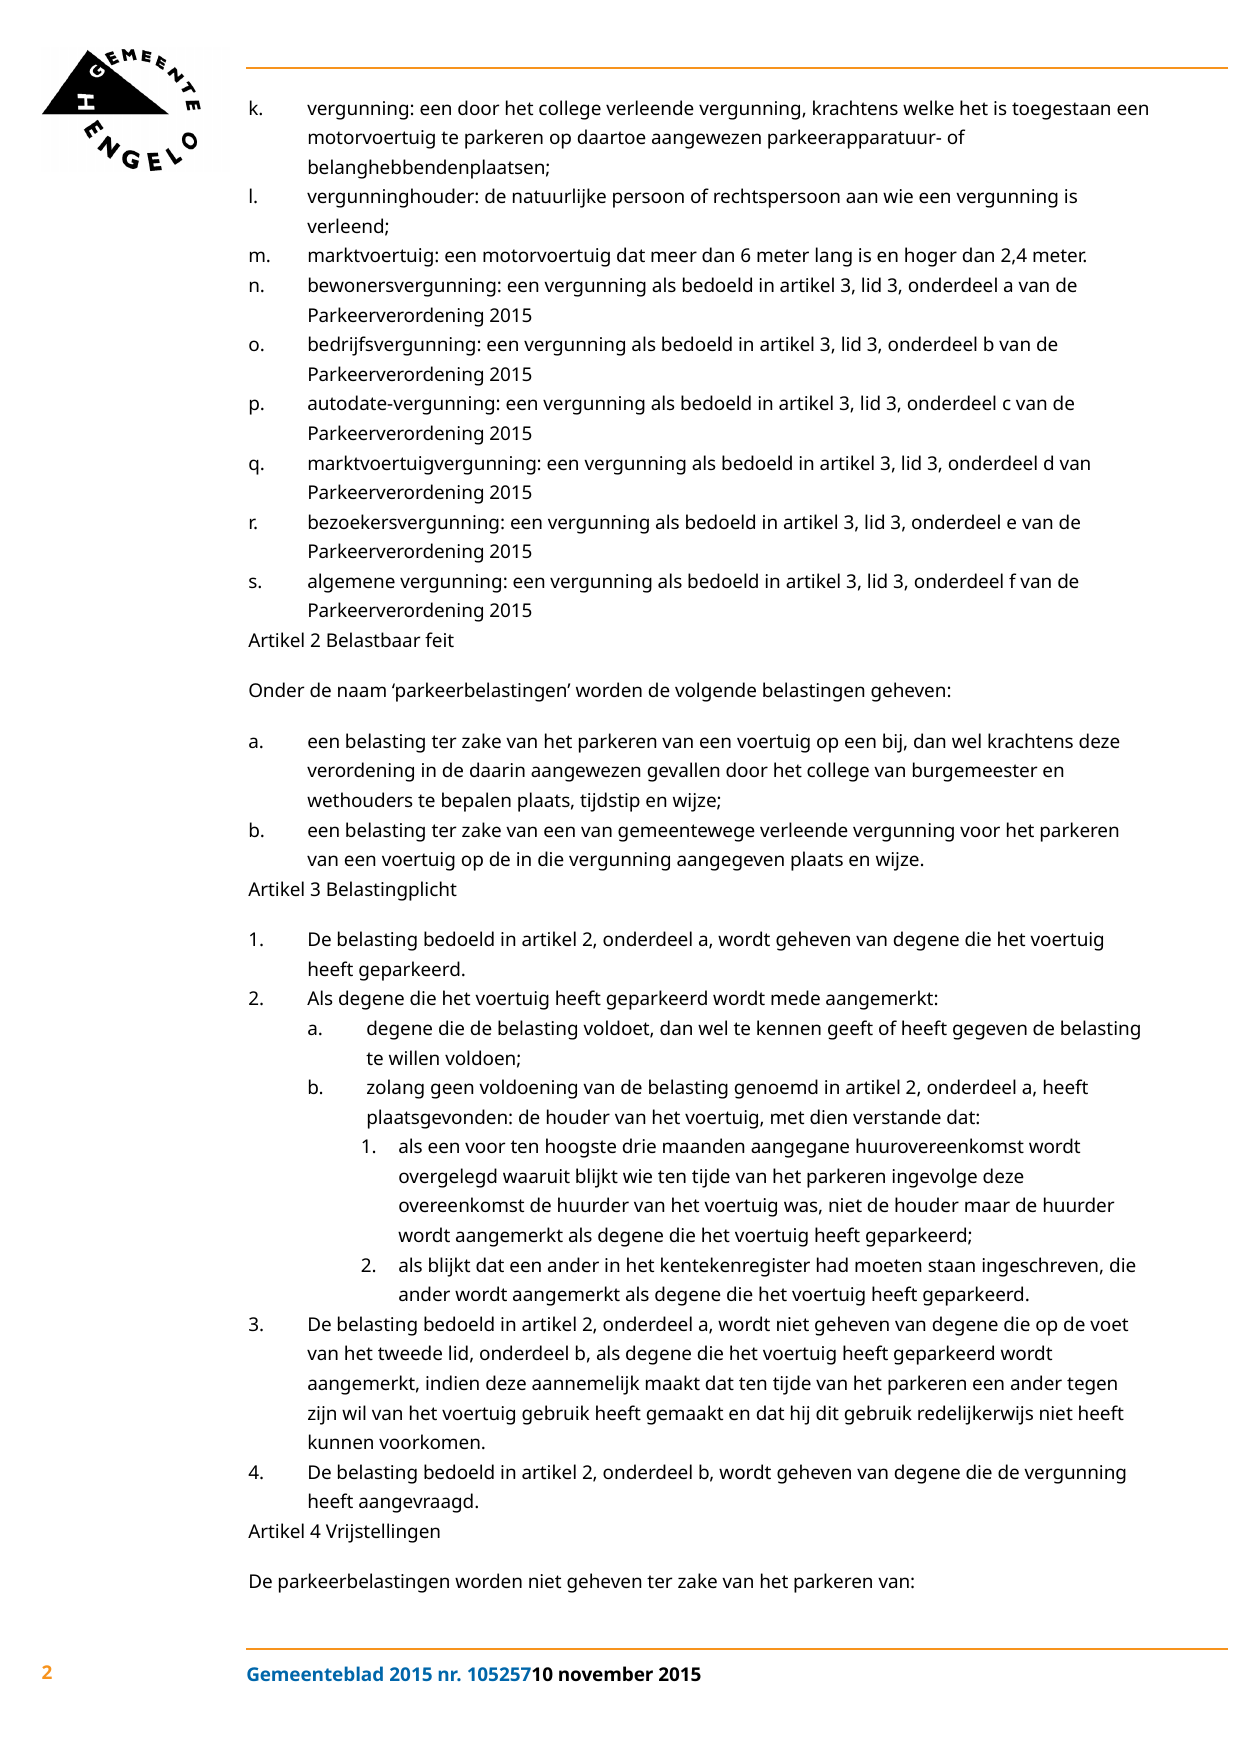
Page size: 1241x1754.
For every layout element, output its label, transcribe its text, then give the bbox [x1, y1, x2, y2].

list vergunninghouder: de natuurlijke persoon of rechtspersoon aan wie een vergunning is verleend; [248, 183, 1152, 239]
list als blijkt dat een ander in het kentekenregister had moeten staan ingeschreven, die ander wordt aangemerkt als degene die het voertuig heeft geparkeerd. [361, 1252, 1152, 1307]
list bezoekersvergunning: een vergunning als bedoeld in artikel 3, lid 3, onderdeel e van de Parkeerverordening 2015 [248, 509, 1152, 564]
list zolang geen voldoening van de belasting genoemd in artikel 2, onderdeel a, heeft plaatsgevonden: de houder van het voertuig, met dien verstande dat: [307, 1074, 1152, 1130]
picture [41, 47, 231, 172]
list bedrijfsvergunning: een vergunning als bedoeld in artikel 3, lid 3, onderdeel b van de Parkeerverordening 2015 [248, 331, 1152, 387]
text Artikel 3 Belastingplicht [248, 876, 1152, 902]
list als een voor ten hoogste drie maanden aangegane huurovereenkomst wordt overgelegd waaruit blijkt wie ten tijde van het parkeren ingevolge deze overeenkomst de huurder van het voertuig was, niet de houder maar de huurder wordt aangemerkt als degene die het voertuig heeft geparkeerd; [361, 1133, 1152, 1248]
text Onder de naam ‘parkeerbelastingen’ worden de volgende belastingen geheven: [248, 678, 1152, 703]
list een belasting ter zake van een van gemeentewege verleende vergunning voor het parkeren van een voertuig op de in die vergunning aangegeven plaats en wijze. [248, 817, 1152, 872]
list marktvoertuig: een motorvoertuig dat meer dan 6 meter lang is en hoger dan 2,4 meter. [248, 243, 1152, 268]
list De belasting bedoeld in artikel 2, onderdeel b, wordt geheven van degene die de vergunning heeft aangevraagd. [248, 1459, 1152, 1514]
list De belasting bedoeld in artikel 2, onderdeel a, wordt geheven van degene die het voertuig heeft geparkeerd. [248, 926, 1152, 982]
list een belasting ter zake van het parkeren van een voertuig op een bij, dan wel krachtens deze verordening in de daarin aangewezen gevallen door het college van burgemeester en wethouders te bepalen plaats, tijdstip en wijze; [248, 728, 1152, 813]
list Als degene die het voertuig heeft geparkeerd wordt mede aangemerkt: [248, 986, 1152, 1011]
list vergunning: een door het college verleende vergunning, krachtens welke het is toegestaan een motorvoertuig te parkeren op daartoe aangewezen parkeerapparatuur- of belanghebbendenplaatsen; [248, 95, 1152, 180]
list algemene vergunning: een vergunning als bedoeld in artikel 3, lid 3, onderdeel f van de Parkeerverordening 2015 [248, 568, 1152, 623]
text Artikel 2 Belastbaar feit [248, 627, 1152, 653]
list autodate-vergunning: een vergunning als bedoeld in artikel 3, lid 3, onderdeel c van de Parkeerverordening 2015 [248, 391, 1152, 446]
list bewonersvergunning: een vergunning als bedoeld in artikel 3, lid 3, onderdeel a van de Parkeerverordening 2015 [248, 272, 1152, 328]
list De belasting bedoeld in artikel 2, onderdeel a, wordt niet geheven van degene die op de voet van het tweede lid, onderdeel b, als degene die het voertuig heeft geparkeerd wordt aangemerkt, indien deze aannemelijk maakt dat ten tijde van het parkeren een ander tegen zijn wil van het voertuig gebruik heeft gemaakt en dat hij dit gebruik redelijkerwijs niet heeft kunnen voorkomen. [248, 1311, 1152, 1455]
list degene die de belasting voldoet, dan wel te kennen geeft of heeft gegeven de belasting te willen voldoen; [307, 1015, 1152, 1071]
text Artikel 4 Vrijstellingen [248, 1518, 1152, 1544]
list marktvoertuigvergunning: een vergunning als bedoeld in artikel 3, lid 3, onderdeel d van Parkeerverordening 2015 [248, 450, 1152, 505]
text De parkeerbelastingen worden niet geheven ter zake van het parkeren van: [248, 1568, 1152, 1594]
